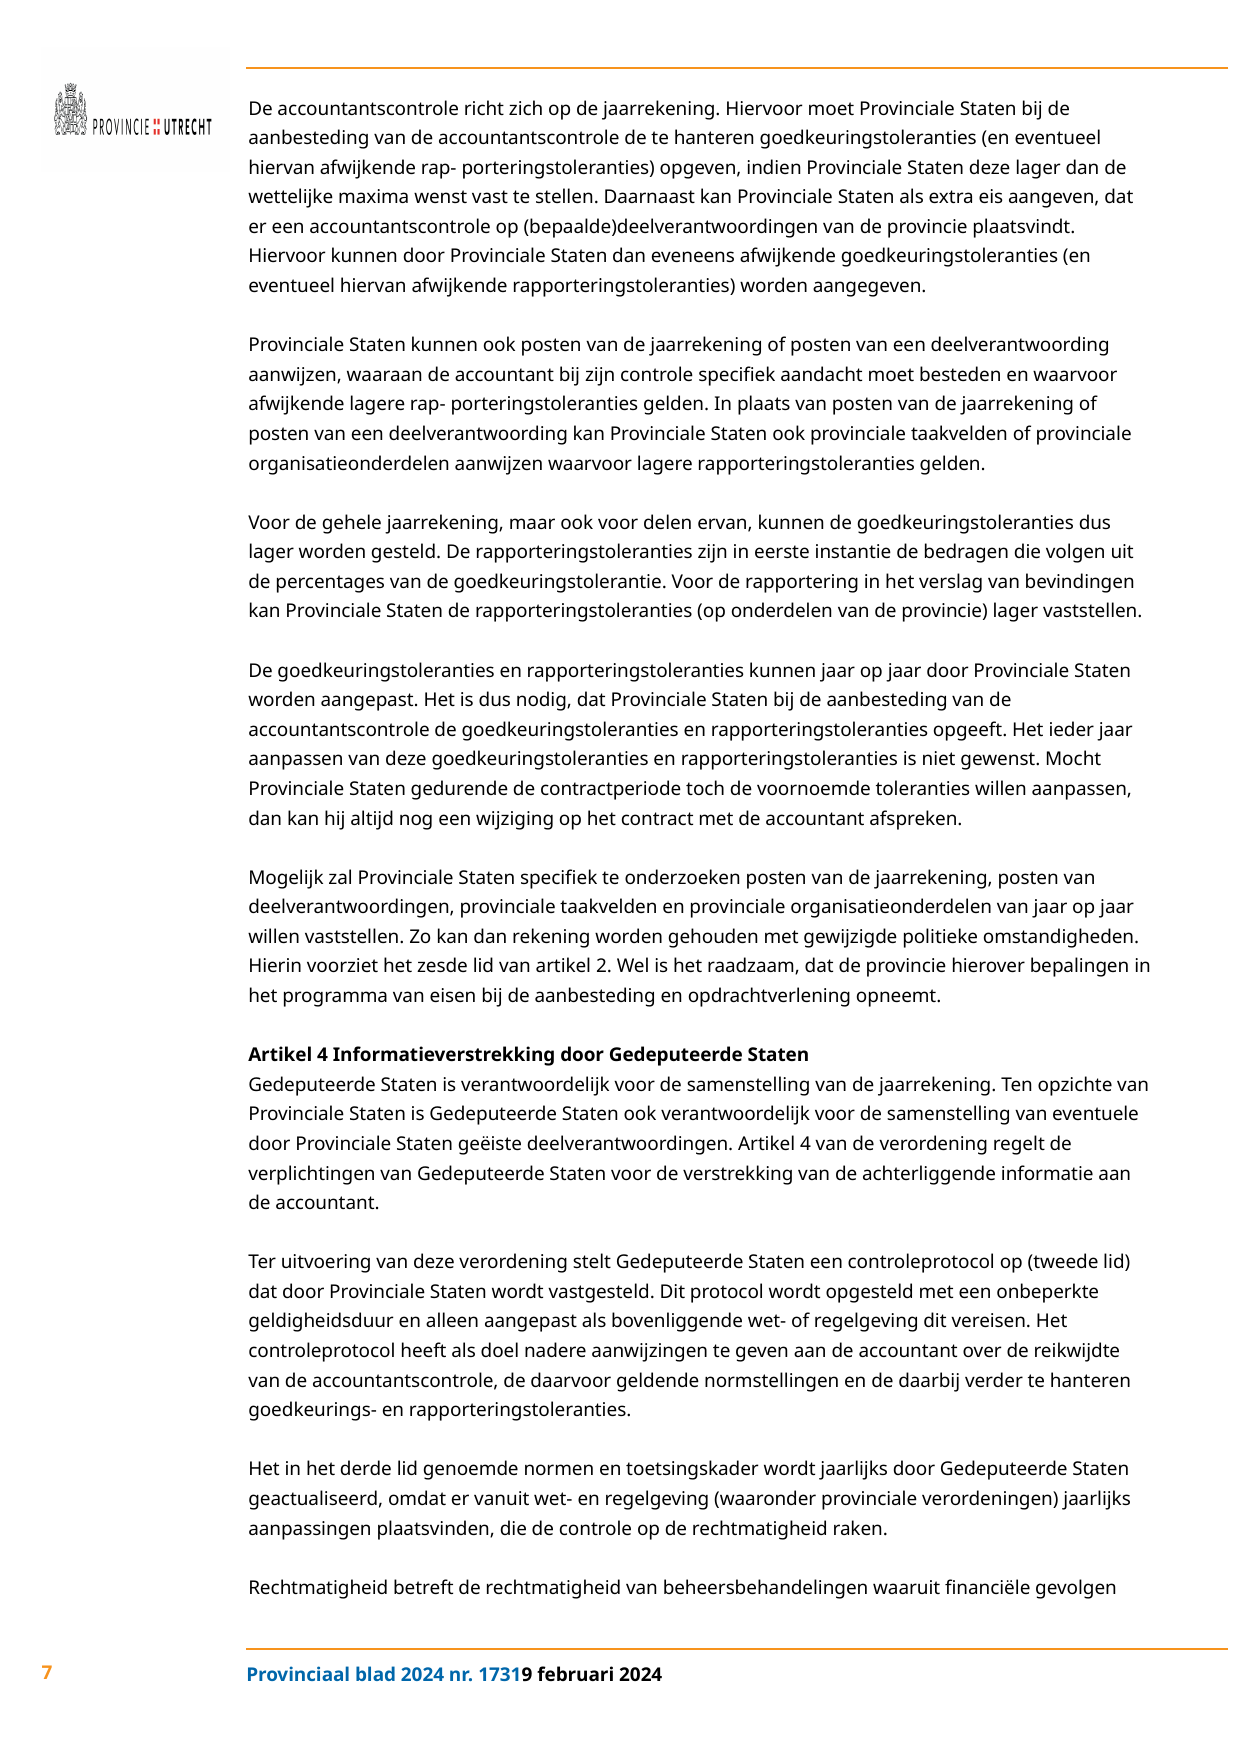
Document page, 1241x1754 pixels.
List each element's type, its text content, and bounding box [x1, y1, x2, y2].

text De accountantscontrole richt zich op de jaarrekening. Hiervoor moet Provinciale Staten bij de aanbesteding van de accountantscontrole de te hanteren goedkeuringstoleranties (en eventueel hiervan afwijkende rap- porteringstoleranties) opgeven, indien Provinciale Staten deze lager dan de wettelijke maxima wenst vast te stellen. Daarnaast kan Provinciale Staten als extra eis aangeven, dat er een accountantscontrole op (bepaalde)deelverantwoordingen van de provincie plaatsvindt. Hiervoor kunnen door Provinciale Staten dan eveneens afwijkende goedkeuringstoleranties (en eventueel hiervan afwijkende rapporteringstoleranties) worden aangegeven. [248, 95, 1152, 298]
text Rechtmatigheid betreft de rechtmatigheid van beheersbehandelingen waaruit financiële gevolgen [248, 1574, 1152, 1600]
text Het in het derde lid genoemde normen en toetsingskader wordt jaarlijks door Gedeputeerde Staten geactualiseerd, omdat er vanuit wet- en regelgeving (waaronder provinciale verordeningen) jaarlijks aanpassingen plaatsvinden, die de controle op de rechtmatigheid raken. [248, 1456, 1152, 1541]
picture [41, 47, 231, 172]
text Ter uitvoering van deze verordening stelt Gedeputeerde Staten een controleprotocol op (tweede lid) dat door Provinciale Staten wordt vastgesteld. Dit protocol wordt opgesteld met een onbeperkte geldigheidsduur en alleen aangepast als bovenliggende wet- of regelgeving dit vereisen. Het controleprotocol heeft als doel nadere aanwijzingen te geven aan de accountant over de reikwijdte van de accountantscontrole, de daarvoor geldende normstellingen en de daarbij verder te hanteren goedkeurings- en rapporteringstoleranties. [248, 1248, 1152, 1422]
text Voor de gehele jaarrekening, maar ook voor delen ervan, kunnen de goedkeuringstoleranties dus lager worden gesteld. De rapporteringstoleranties zijn in eerste instantie de bedragen die volgen uit de percentages van de goedkeuringstolerantie. Voor de rapportering in het verslag van bevindingen kan Provinciale Staten de rapporteringstoleranties (op onderdelen van de provincie) lager vaststellen. [248, 509, 1152, 623]
text Mogelijk zal Provinciale Staten specifiek te onderzoeken posten van de jaarrekening, posten van deelverantwoordingen, provinciale taakvelden en provinciale organisatieonderdelen van jaar op jaar willen vaststellen. Zo kan dan rekening worden gehouden met gewijzigde politieke omstandigheden. Hierin voorziet het zesde lid van artikel 2. Wel is het raadzaam, dat de provincie hierover bepalingen in het programma van eisen bij de aanbesteding en opdrachtverlening opneemt. [248, 864, 1152, 1008]
text Provinciale Staten kunnen ook posten van de jaarrekening of posten van een deelverantwoording aanwijzen, waaraan de accountant bij zijn controle specifiek aandacht moet besteden en waarvoor afwijkende lagere rap- porteringstoleranties gelden. In plaats van posten van de jaarrekening of posten van een deelverantwoording kan Provinciale Staten ook provinciale taakvelden of provinciale organisatieonderdelen aanwijzen waarvoor lagere rapporteringstoleranties gelden. [248, 331, 1152, 476]
text Gedeputeerde Staten is verantwoordelijk voor de samenstelling van de jaarrekening. Ten opzichte van Provinciale Staten is Gedeputeerde Staten ook verantwoordelijk voor de samenstelling van eventuele door Provinciale Staten geëiste deelverantwoordingen. Artikel 4 van de verordening regelt de verplichtingen van Gedeputeerde Staten voor de verstrekking van de achterliggende informatie aan de accountant. [248, 1071, 1152, 1215]
text Artikel 4 Informatieverstrekking door Gedeputeerde Staten [248, 1041, 1152, 1067]
text De goedkeuringstoleranties en rapporteringstoleranties kunnen jaar op jaar door Provinciale Staten worden aangepast. Het is dus nodig, dat Provinciale Staten bij de aanbesteding van de accountantscontrole de goedkeuringstoleranties en rapporteringstoleranties opgeeft. Het ieder jaar aanpassen van deze goedkeuringstoleranties en rapporteringstoleranties is niet gewenst. Mocht Provinciale Staten gedurende de contractperiode toch de voornoemde toleranties willen aanpassen, dan kan hij altijd nog een wijziging op het contract met de accountant afspreken. [248, 657, 1152, 831]
